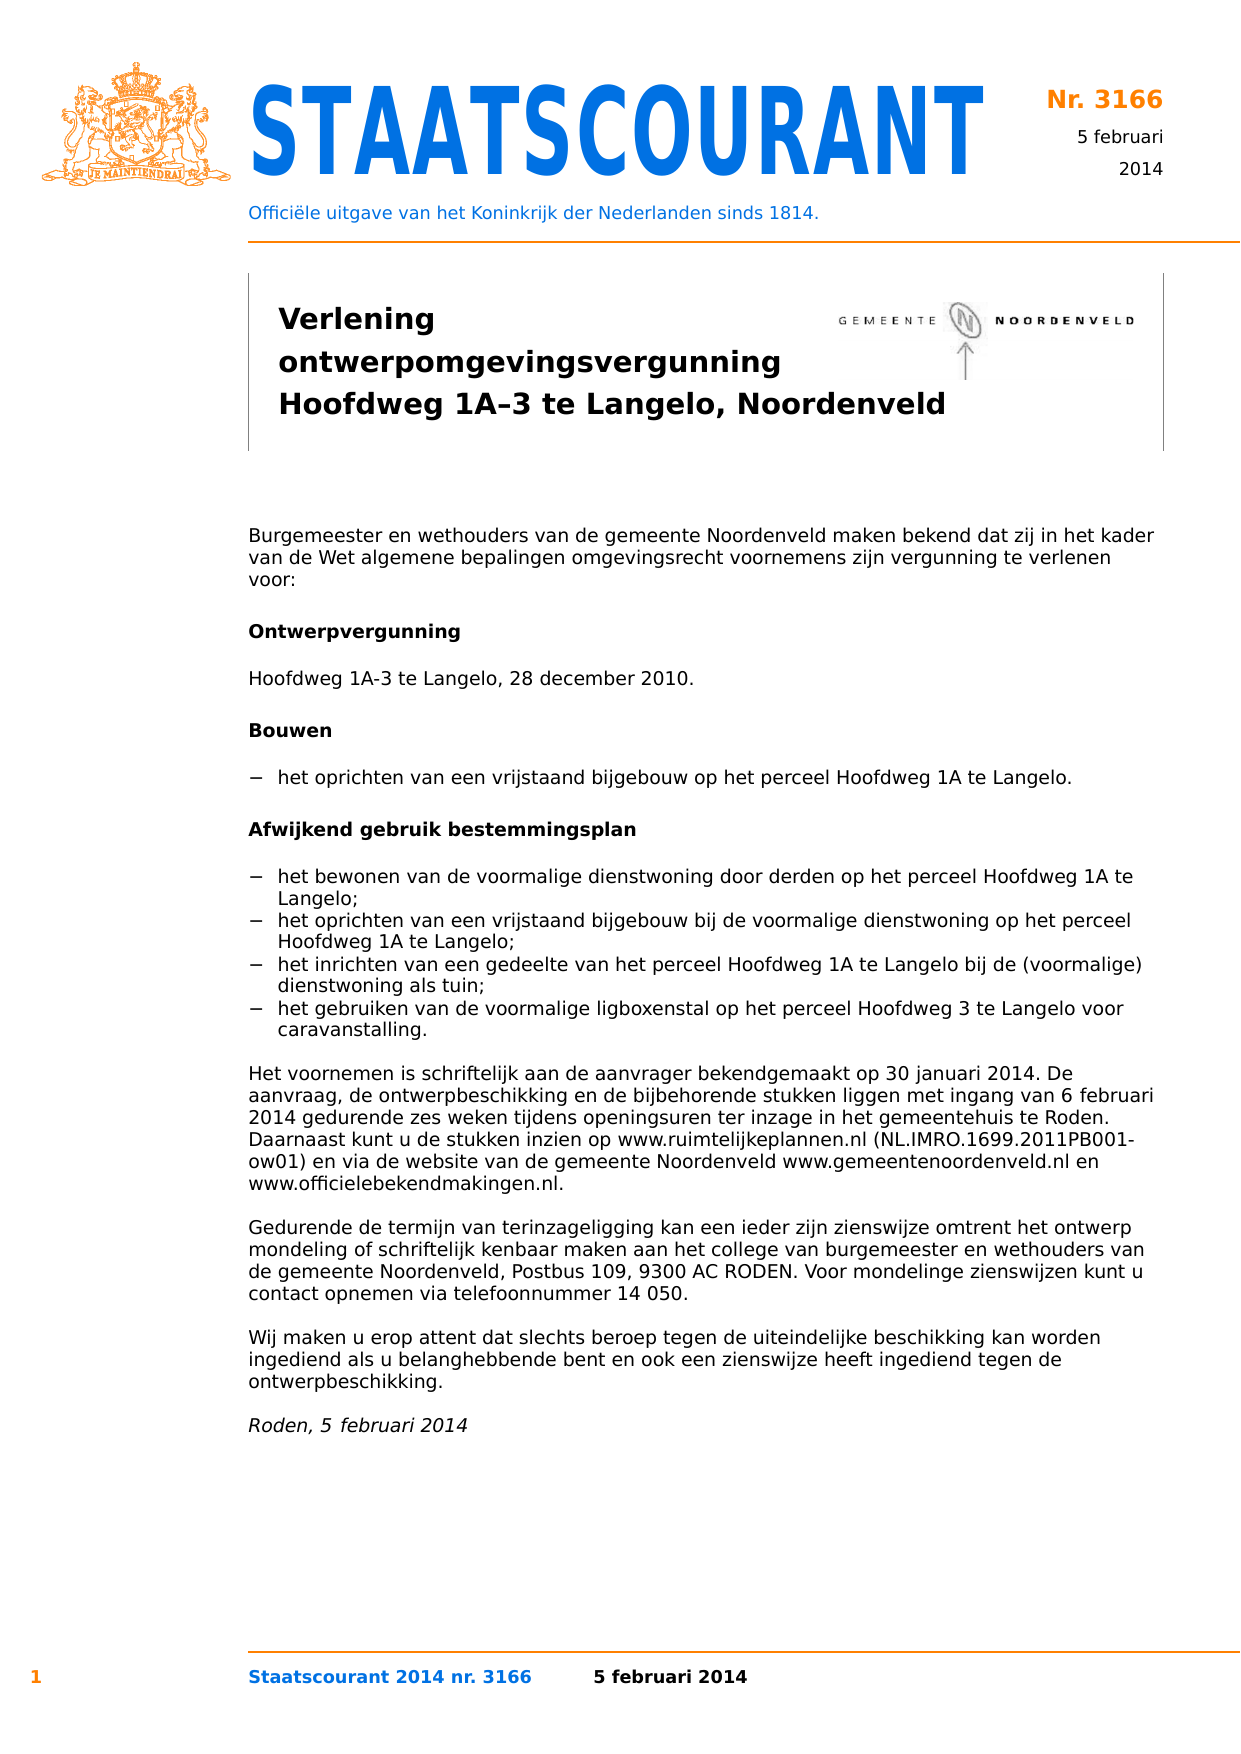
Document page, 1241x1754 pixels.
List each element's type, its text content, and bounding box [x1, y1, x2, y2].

text − het inrichten van een gedeelte van het perceel Hoofdweg 1A te Langelo bij de (voormalige) dienstwoning als tuin; [248, 953, 1163, 997]
text Hoofdweg 1A-3 te Langelo, 28 december 2010. [248, 668, 1163, 689]
subtitle Bouwen [248, 719, 1163, 742]
subtitle Ontwerpvergunning [248, 621, 1163, 643]
text Roden, 5 februari 2014 [248, 1414, 1163, 1437]
text − het bewonen van de voormalige dienstwoning door derden op het perceel Hoofdweg 1A te Langelo; [248, 866, 1163, 909]
table_cell Officiële uitgave van het Koninkrijk der Nederlanden sinds 1814. [248, 203, 1240, 241]
table_header STAATSCOURANT [248, 62, 998, 203]
picture [838, 302, 1134, 380]
table_header [25, 62, 248, 241]
text − het gebruiken van de voormalige ligboxenstal op het perceel Hoofdweg 3 te Langelo voor caravanstalling. [248, 997, 1163, 1041]
text − het oprichten van een vrijstaand bijgebouw bij de voormalige dienstwoning op het perceel Hoofdweg 1A te Langelo; [248, 909, 1163, 953]
text Burgemeester en wethouders van de gemeente Noordenveld maken bekend dat zij in het kader van de Wet algemene bepalingen omgevingsrecht voornemens zijn vergunning te verlenen voor: [248, 525, 1163, 591]
text Gedurende de termijn van terinzageligging kan een ieder zijn zienswijze omtrent het ontwerp mondeling of schriftelijk kenbaar maken aan het college van burgemeester en wethouders van de gemeente Noordenveld, Postbus 109, 9300 AC RODEN. Voor mondelinge zienswijzen kunt u contact opnemen via telefoonnummer 14 050. [248, 1217, 1163, 1305]
subtitle Afwijkend gebruik bestemmingsplan [248, 818, 1163, 841]
subtitle Verlening ontwerpomgevingsvergunning Hoofdweg 1A–3 te Langelo, Noordenveld [249, 273, 1163, 451]
text − het oprichten van een vrijstaand bijgebouw op het perceel Hoofdweg 1A te Langelo. [248, 767, 1163, 788]
table_header Nr. 3166 [998, 62, 1240, 121]
text Wij maken u erop attent dat slechts beroep tegen de uiteindelijke beschikking kan worden ingediend als u belanghebbende bent en ook een zienswijze heeft ingediend tegen de ontwerpbeschikking. [248, 1327, 1163, 1393]
picture [41, 62, 231, 186]
table_cell 2014 [998, 153, 1240, 203]
table_cell 5 februari [998, 121, 1240, 153]
text Het voornemen is schriftelijk aan de aanvrager bekendgemaakt op 30 januari 2014. De aanvraag, de ontwerpbeschikking en de bijbehorende stukken liggen met ingang van 6 februari 2014 gedurende zes weken tijdens openingsuren ter inzage in het gemeentehuis te Roden. Daarnaast kunt u de stukken inzien op www.ruimtelijkeplannen.nl (NL.IMRO.1699.2011PB001-ow01) en via de website van de gemeente Noordenveld www.gemeentenoordenveld.nl en www.officielebekendmakingen.nl. [248, 1063, 1163, 1195]
